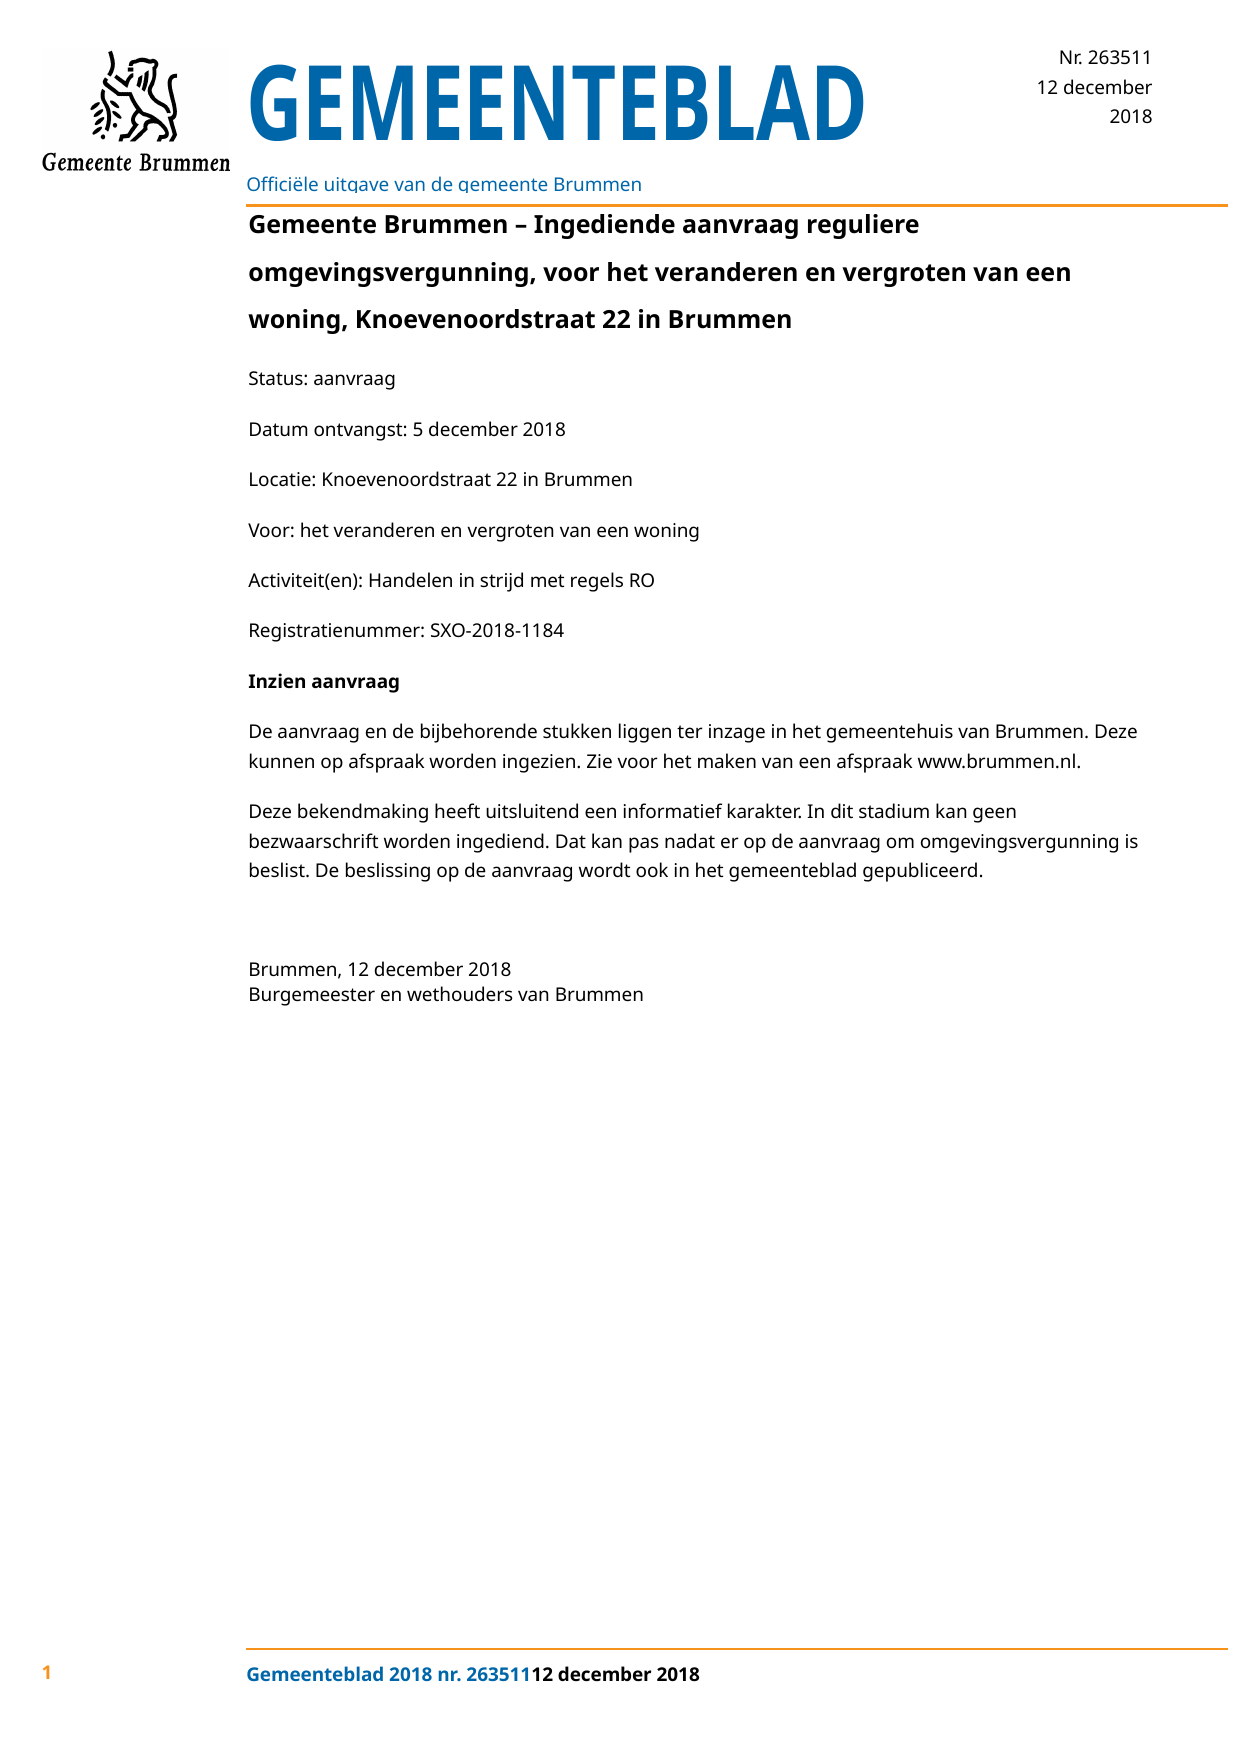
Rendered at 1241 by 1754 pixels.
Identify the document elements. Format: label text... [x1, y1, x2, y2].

text Registratienummer: SXO-2018-1184 [248, 618, 1152, 643]
text Voor: het veranderen en vergroten van een woning [248, 517, 1152, 542]
text Brummen, 12 december 2018 [248, 956, 1152, 982]
text Inzien aanvraag [248, 668, 1152, 694]
text De aanvraag en de bijbehorende stukken liggen ter inzage in het gemeentehuis van Brummen. Deze kunnen op afspraak worden ingezien. Zie voor het maken van een afspraak www.brummen.nl. [248, 718, 1152, 774]
text Status: aanvraag [248, 366, 1152, 391]
text Activiteit(en): Handelen in strijd met regels RO [248, 567, 1152, 593]
text Deze bekendmaking heeft uitsluitend een informatief karakter. In dit stadium kan geen bezwaarschrift worden ingediend. Dat kan pas nadat er op de aanvraag om omgevingsvergunning is beslist. De beslissing op de aanvraag wordt ook in het gemeenteblad gepubliceerd. [248, 798, 1152, 883]
picture [41, 47, 231, 172]
text Gemeente Brummen – Ingediende aanvraag reguliere omgevingsvergunning, voor het veranderen en vergroten van een woning, Knoevenoordstraat 22 in Brummen [248, 207, 1152, 336]
text Burgemeester en wethouders van Brummen [248, 982, 1152, 1007]
text Locatie: Knoevenoordstraat 22 in Brummen [248, 466, 1152, 492]
text Datum ontvangst: 5 december 2018 [248, 416, 1152, 442]
